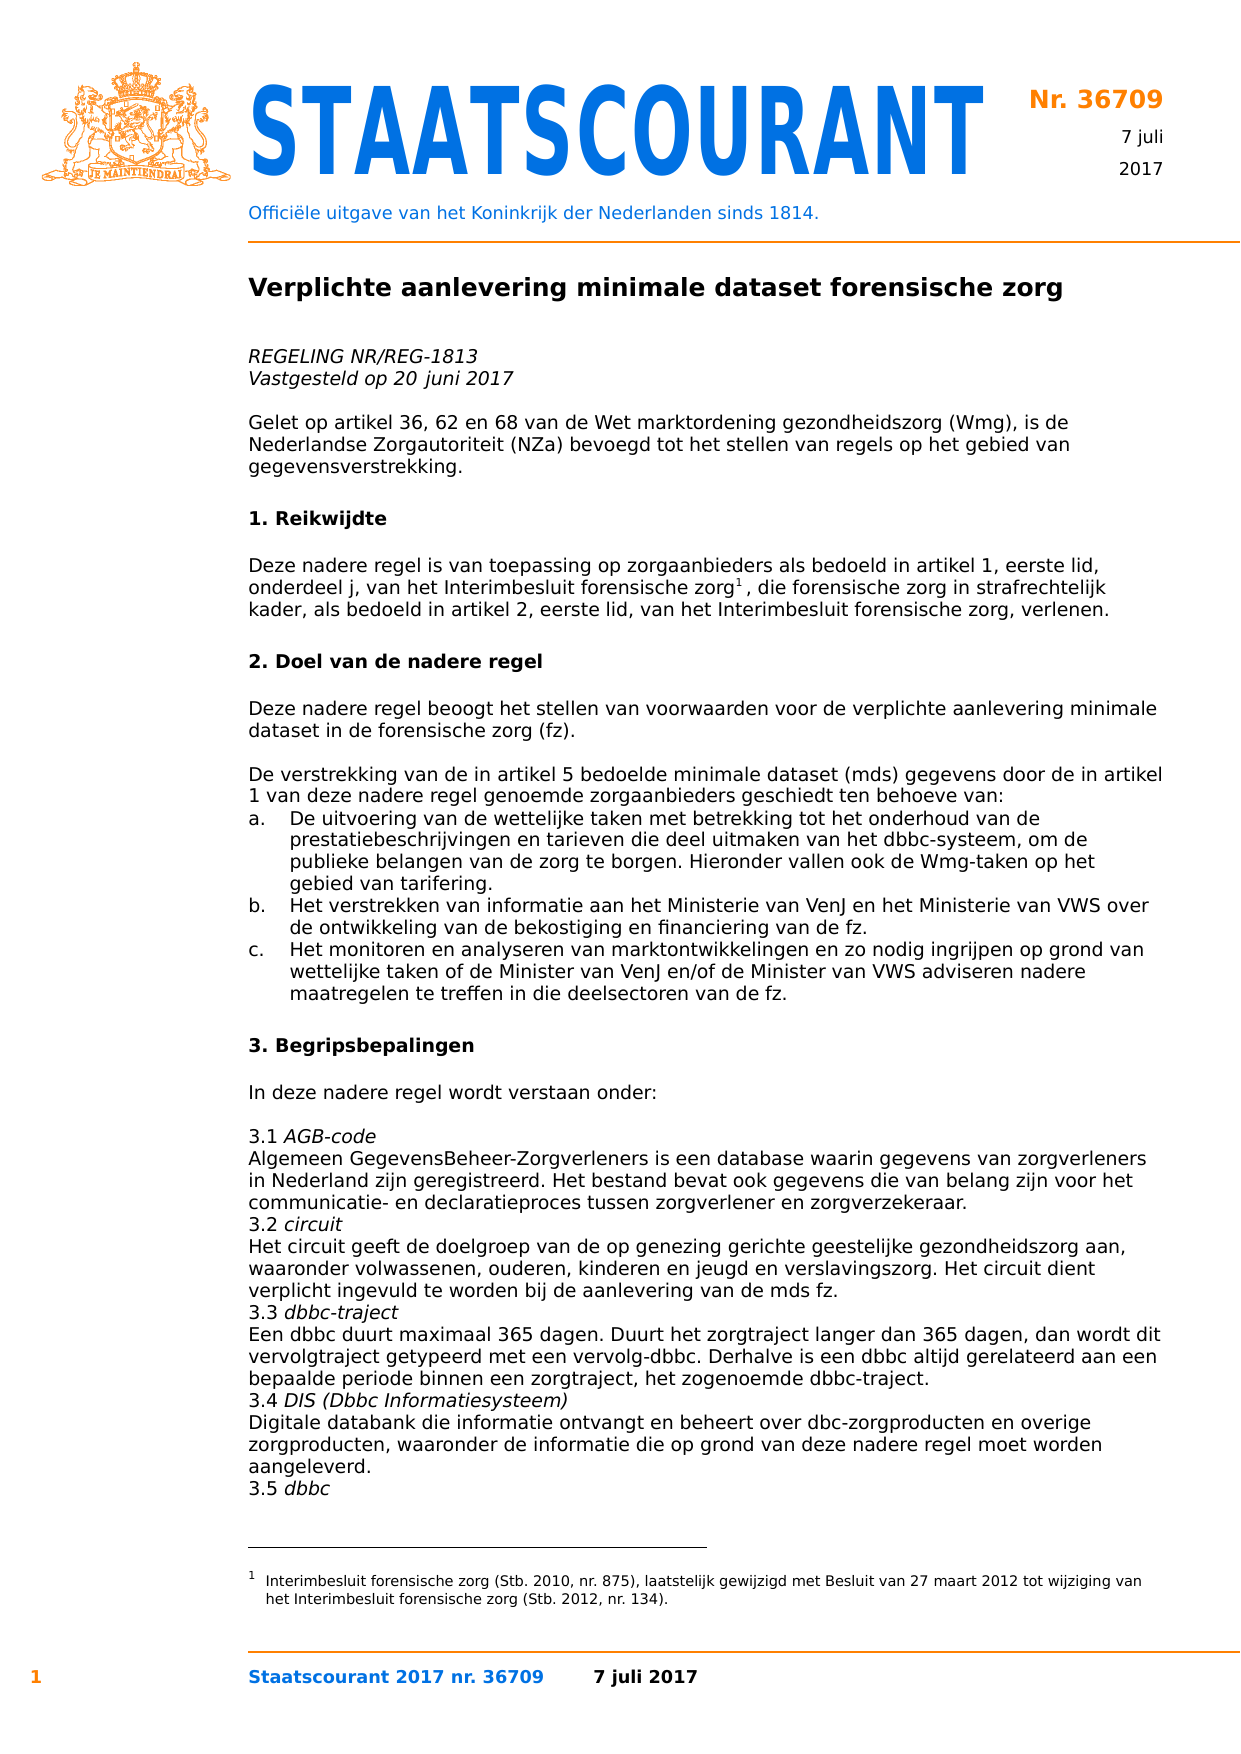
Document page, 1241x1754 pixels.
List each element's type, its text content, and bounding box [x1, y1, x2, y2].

text b. Het verstrekken van informatie aan het Ministerie van VenJ en het Ministerie van VWS over de ontwikkeling van de bekostiging en financiering van de fz. [248, 895, 1163, 939]
text Digitale databank die informatie ontvangt en beheert over dbc-zorgproducten en overige zorgproducten, waaronder de informatie die op grond van deze nadere regel moet worden aangeleverd. [248, 1412, 1163, 1478]
text 3.5 dbbc [248, 1478, 1163, 1500]
subtitle 2. Doel van de nadere regel [248, 651, 1163, 673]
table_header [25, 62, 248, 241]
text Het circuit geeft de doelgroep van de op genezing gerichte geestelijke gezondheidszorg aan, waaronder volwassenen, ouderen, kinderen en jeugd en verslavingszorg. Het circuit dient verplicht ingevuld te worden bij de aanlevering van de mds fz. [248, 1236, 1163, 1302]
table_cell 7 juli [998, 121, 1240, 153]
text In deze nadere regel wordt verstaan onder: [248, 1082, 1163, 1104]
text Interimbesluit forensische zorg (Stb. 2010, nr. 875), laatstelijk gewijzigd met Besluit van 27 maart 2012 tot wijziging van het Interimbesluit forensische zorg (Stb. 2012, nr. 134). [248, 1569, 1163, 1608]
text Vastgesteld op 20 juni 2017 [248, 368, 1163, 390]
text Deze nadere regel beoogt het stellen van voorwaarden voor de verplichte aanlevering minimale dataset in de forensische zorg (fz). [248, 698, 1163, 742]
text REGELING NR/REG-1813 [248, 346, 1163, 368]
subtitle 3. Begripsbepalingen [248, 1035, 1163, 1057]
text Een dbbc duurt maximaal 365 dagen. Duurt het zorgtraject langer dan 365 dagen, dan wordt dit vervolgtraject getypeerd met een vervolg-dbbc. Derhalve is een dbbc altijd gerelateerd aan een bepaalde periode binnen een zorgtraject, het zogenoemde dbbc-traject. [248, 1324, 1163, 1390]
text 3.1 AGB-code [248, 1126, 1163, 1148]
table_cell Officiële uitgave van het Koninkrijk der Nederlanden sinds 1814. [248, 203, 1240, 241]
text Algemeen GegevensBeheer-Zorgverleners is een database waarin gegevens van zorgverleners in Nederland zijn geregistreerd. Het bestand bevat ook gegevens die van belang zijn voor het communicatie- en declaratieproces tussen zorgverlener en zorgverzekeraar. [248, 1148, 1163, 1214]
text a. De uitvoering van de wettelijke taken met betrekking tot het onderhoud van de prestatiebeschrijvingen en tarieven die deel uitmaken van het dbbc-systeem, om de publieke belangen van de zorg te borgen. Hieronder vallen ook de Wmg-taken op het gebied van tarifering. [248, 807, 1163, 895]
table_header Nr. 36709 [998, 62, 1240, 121]
text De verstrekking van de in artikel 5 bedoelde minimale dataset (mds) gegevens door de in artikel 1 van deze nadere regel genoemde zorgaanbieders geschiedt ten behoeve van: [248, 763, 1163, 807]
text 3.2 circuit [248, 1214, 1163, 1236]
table_header STAATSCOURANT [248, 62, 998, 203]
text c. Het monitoren en analyseren van marktontwikkelingen en zo nodig ingrijpen op grond van wettelijke taken of de Minister van VenJ en/of de Minister van VWS adviseren nadere maatregelen te treffen in die deelsectoren van de fz. [248, 939, 1163, 1005]
subtitle 1. Reikwijdte [248, 508, 1163, 530]
text 3.4 DIS (Dbbc Informatiesysteem) [248, 1390, 1163, 1412]
table_cell 2017 [998, 153, 1240, 203]
text 3.3 dbbc-traject [248, 1302, 1163, 1324]
subtitle Verplichte aanlevering minimale dataset forensische zorg [248, 273, 1163, 302]
text Deze nadere regel is van toepassing op zorgaanbieders als bedoeld in artikel 1, eerste lid, onderdeel j, van het Interimbesluit forensische zorg, die forensische zorg in strafrechtelijk kader, als bedoeld in artikel 2, eerste lid, van het Interimbesluit forensische zorg, verlenen. [248, 555, 1163, 621]
text Gelet op artikel 36, 62 en 68 van de Wet marktordening gezondheidszorg (Wmg), is de Nederlandse Zorgautoriteit (NZa) bevoegd tot het stellen van regels op het gebied van gegevensverstrekking. [248, 412, 1163, 478]
picture [41, 62, 231, 186]
